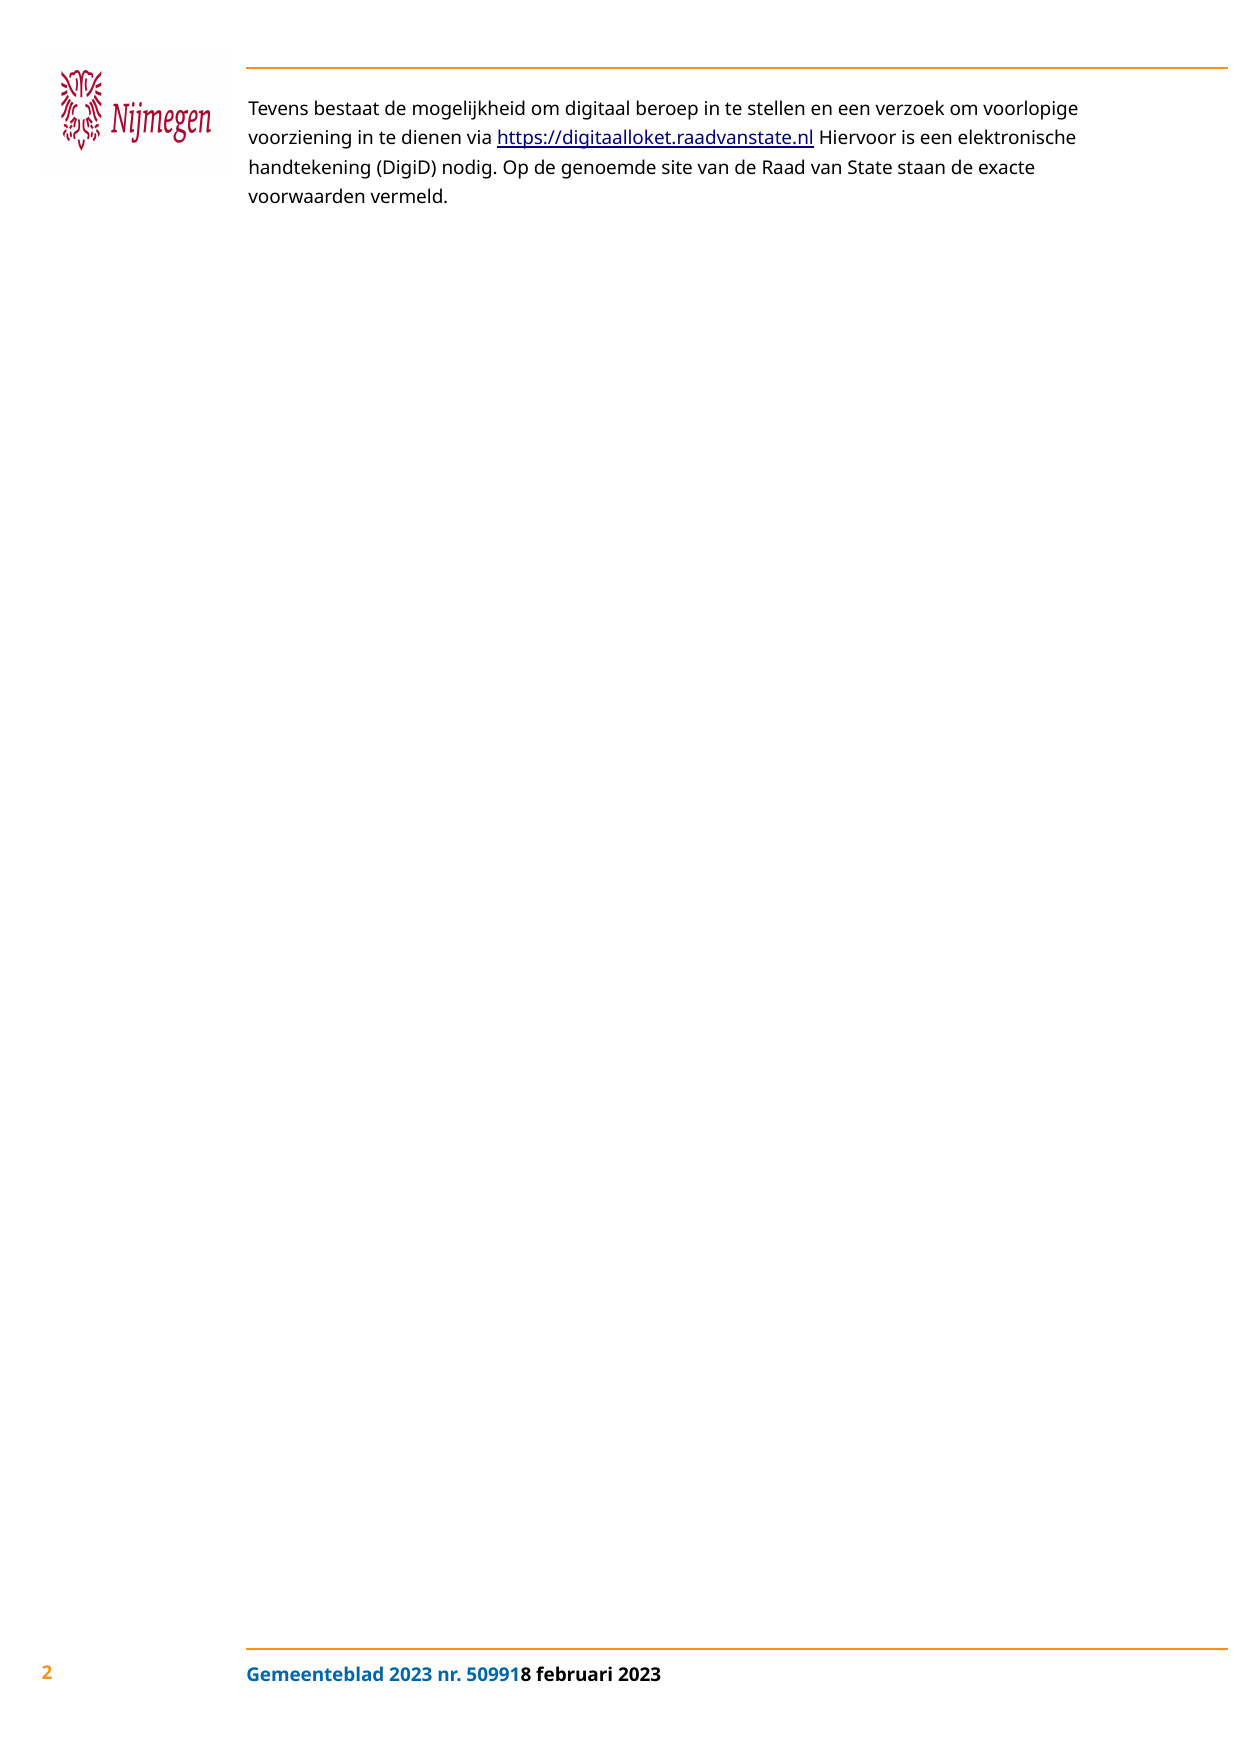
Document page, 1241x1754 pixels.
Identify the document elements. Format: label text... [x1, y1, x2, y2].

picture [41, 47, 231, 172]
text Tevens bestaat de mogelijkheid om digitaal beroep in te stellen en een verzoek om voorlopige voorziening in te dienen via https://digitaalloket.raadvanstate.nl Hiervoor is een elektronische handtekening (DigiD) nodig. Op de genoemde site van de Raad van State staan de exacte voorwaarden vermeld. [248, 95, 1152, 209]
